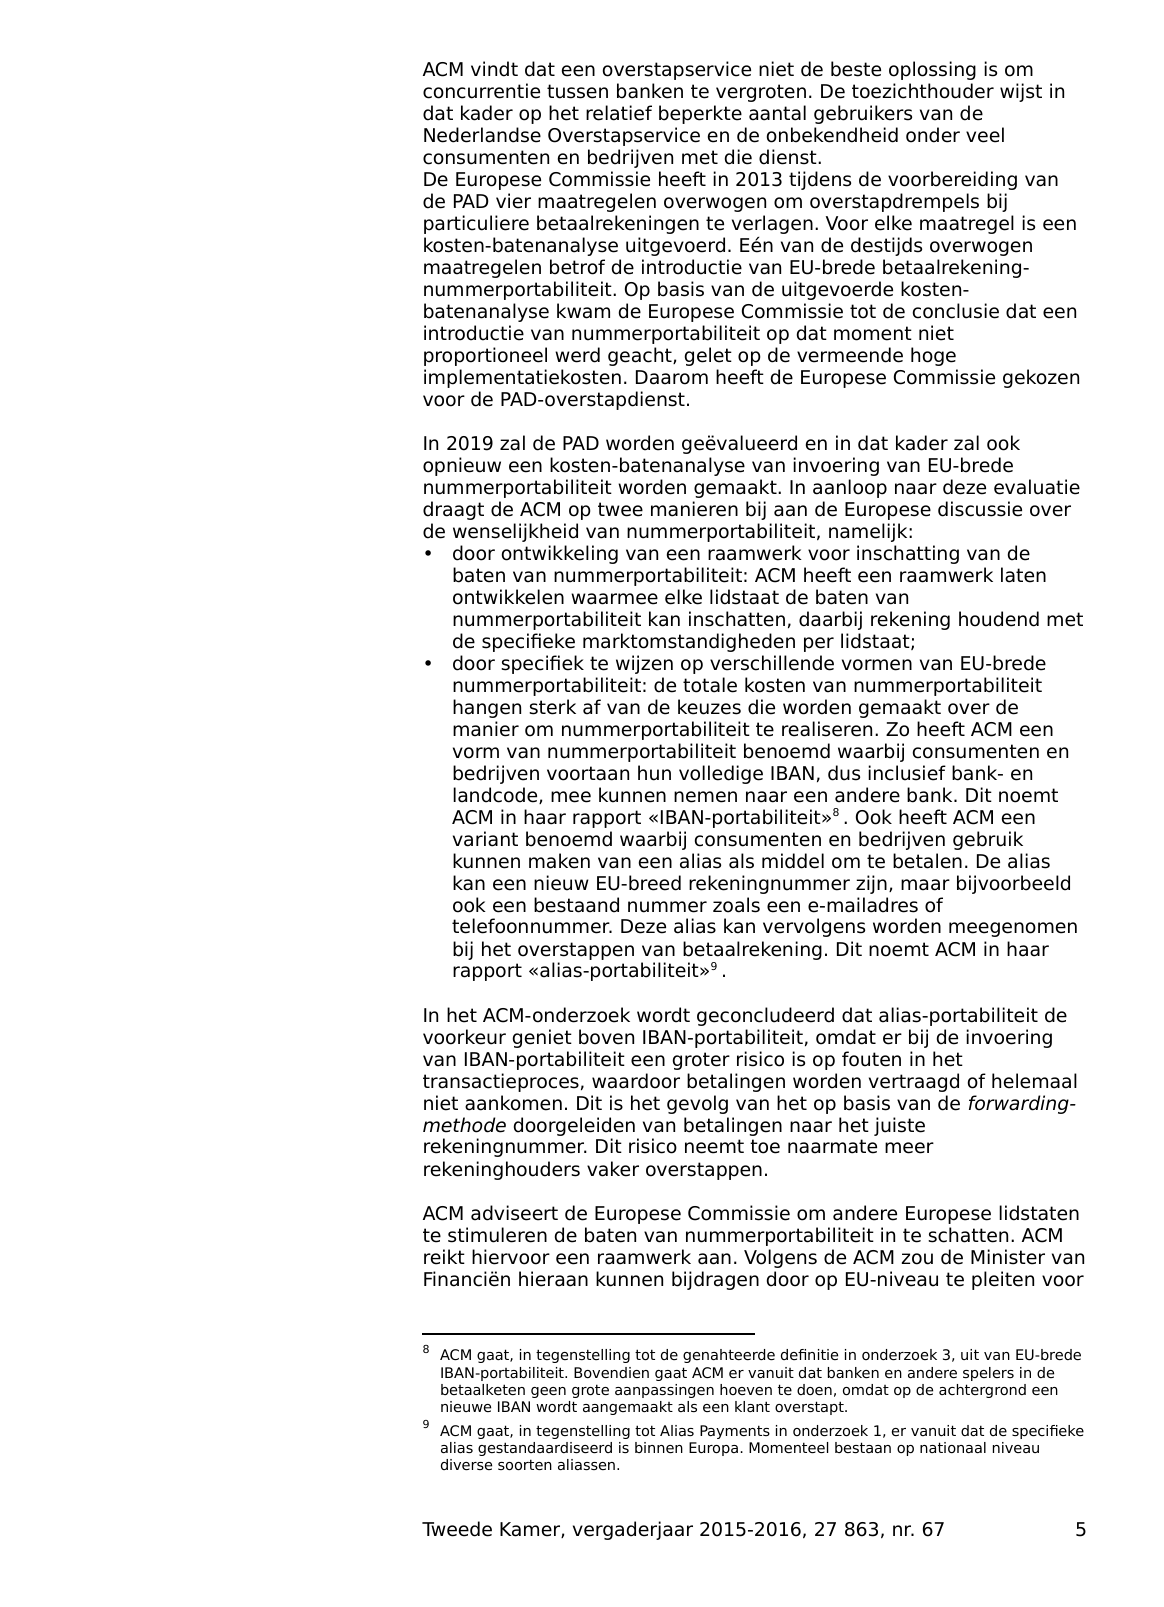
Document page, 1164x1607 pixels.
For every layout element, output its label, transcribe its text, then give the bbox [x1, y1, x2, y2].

text ACM gaat, in tegenstelling tot de genahteerde definitie in onderzoek 3, uit van EU-brede IBAN-portabiliteit. Bovendien gaat ACM er vanuit dat banken en andere spelers in de betaalketen geen grote aanpassingen hoeven te doen, omdat op de achtergrond een nieuwe IBAN wordt aangemaakt als een klant overstapt. [422, 1343, 1087, 1416]
text ACM adviseert de Europese Commissie om andere Europese lidstaten te stimuleren de baten van nummerportabiliteit in te schatten. ACM reikt hiervoor een raamwerk aan. Volgens de ACM zou de Minister van Financiën hieraan kunnen bijdragen door op EU-niveau te pleiten voor [422, 1203, 1087, 1291]
text In het ACM-onderzoek wordt geconcludeerd dat alias-portabiliteit de voorkeur geniet boven IBAN-portabiliteit, omdat er bij de invoering van IBAN-portabiliteit een groter risico is op fouten in het transactieproces, waardoor betalingen worden vertraagd of helemaal niet aankomen. Dit is het gevolg van het op basis van de forwarding-methode doorgeleiden van betalingen naar het juiste rekeningnummer. Dit risico neemt toe naarmate meer rekeninghouders vaker overstappen. [422, 1004, 1087, 1180]
text ACM gaat, in tegenstelling tot Alias Payments in onderzoek 1, er vanuit dat de specifieke alias gestandaardiseerd is binnen Europa. Momenteel bestaan op nationaal niveau diverse soorten aliassen. [422, 1418, 1087, 1474]
text In 2019 zal de PAD worden geëvalueerd en in dat kader zal ook opnieuw een kosten-batenanalyse van invoering van EU-brede nummerportabiliteit worden gemaakt. In aanloop naar deze evaluatie draagt de ACM op twee manieren bij aan de Europese discussie over de wenselijkheid van nummerportabiliteit, namelijk: [422, 433, 1087, 543]
text • door specifiek te wijzen op verschillende vormen van EU-brede nummerportabiliteit: de totale kosten van nummerportabiliteit hangen sterk af van de keuzes die worden gemaakt over de manier om nummerportabiliteit te realiseren. Zo heeft ACM een vorm van nummerportabiliteit benoemd waarbij consumenten en bedrijven voortaan hun volledige IBAN, dus inclusief bank- en landcode, mee kunnen nemen naar een andere bank. Dit noemt ACM in haar rapport «IBAN-portabiliteit». Ook heeft ACM een variant benoemd waarbij consumenten en bedrijven gebruik kunnen maken van een alias als middel om te betalen. De alias kan een nieuw EU-breed rekeningnummer zijn, maar bijvoorbeeld ook een bestaand nummer zoals een e-mailadres of telefoonnummer. Deze alias kan vervolgens worden meegenomen bij het overstappen van betaalrekening. Dit noemt ACM in haar rapport «alias-portabiliteit». [422, 653, 1087, 982]
text • door ontwikkeling van een raamwerk voor inschatting van de baten van nummerportabiliteit: ACM heeft een raamwerk laten ontwikkelen waarmee elke lidstaat de baten van nummerportabiliteit kan inschatten, daarbij rekening houdend met de specifieke marktomstandigheden per lidstaat; [422, 543, 1087, 653]
text ACM vindt dat een overstapservice niet de beste oplossing is om concurrentie tussen banken te vergroten. De toezichthouder wijst in dat kader op het relatief beperkte aantal gebruikers van de Nederlandse Overstapservice en de onbekendheid onder veel consumenten en bedrijven met die dienst. [422, 59, 1087, 169]
text De Europese Commissie heeft in 2013 tijdens de voorbereiding van de PAD vier maatregelen overwogen om overstapdrempels bij particuliere betaalrekeningen te verlagen. Voor elke maatregel is een kosten-batenanalyse uitgevoerd. Eén van de destijds overwogen maatregelen betrof de introductie van EU-brede betaalrekening-nummerportabiliteit. Op basis van de uitgevoerde kosten-batenanalyse kwam de Europese Commissie tot de conclusie dat een introductie van nummerportabiliteit op dat moment niet proportioneel werd geacht, gelet op de vermeende hoge implementatiekosten. Daarom heeft de Europese Commissie gekozen voor de PAD-overstapdienst. [422, 169, 1087, 411]
